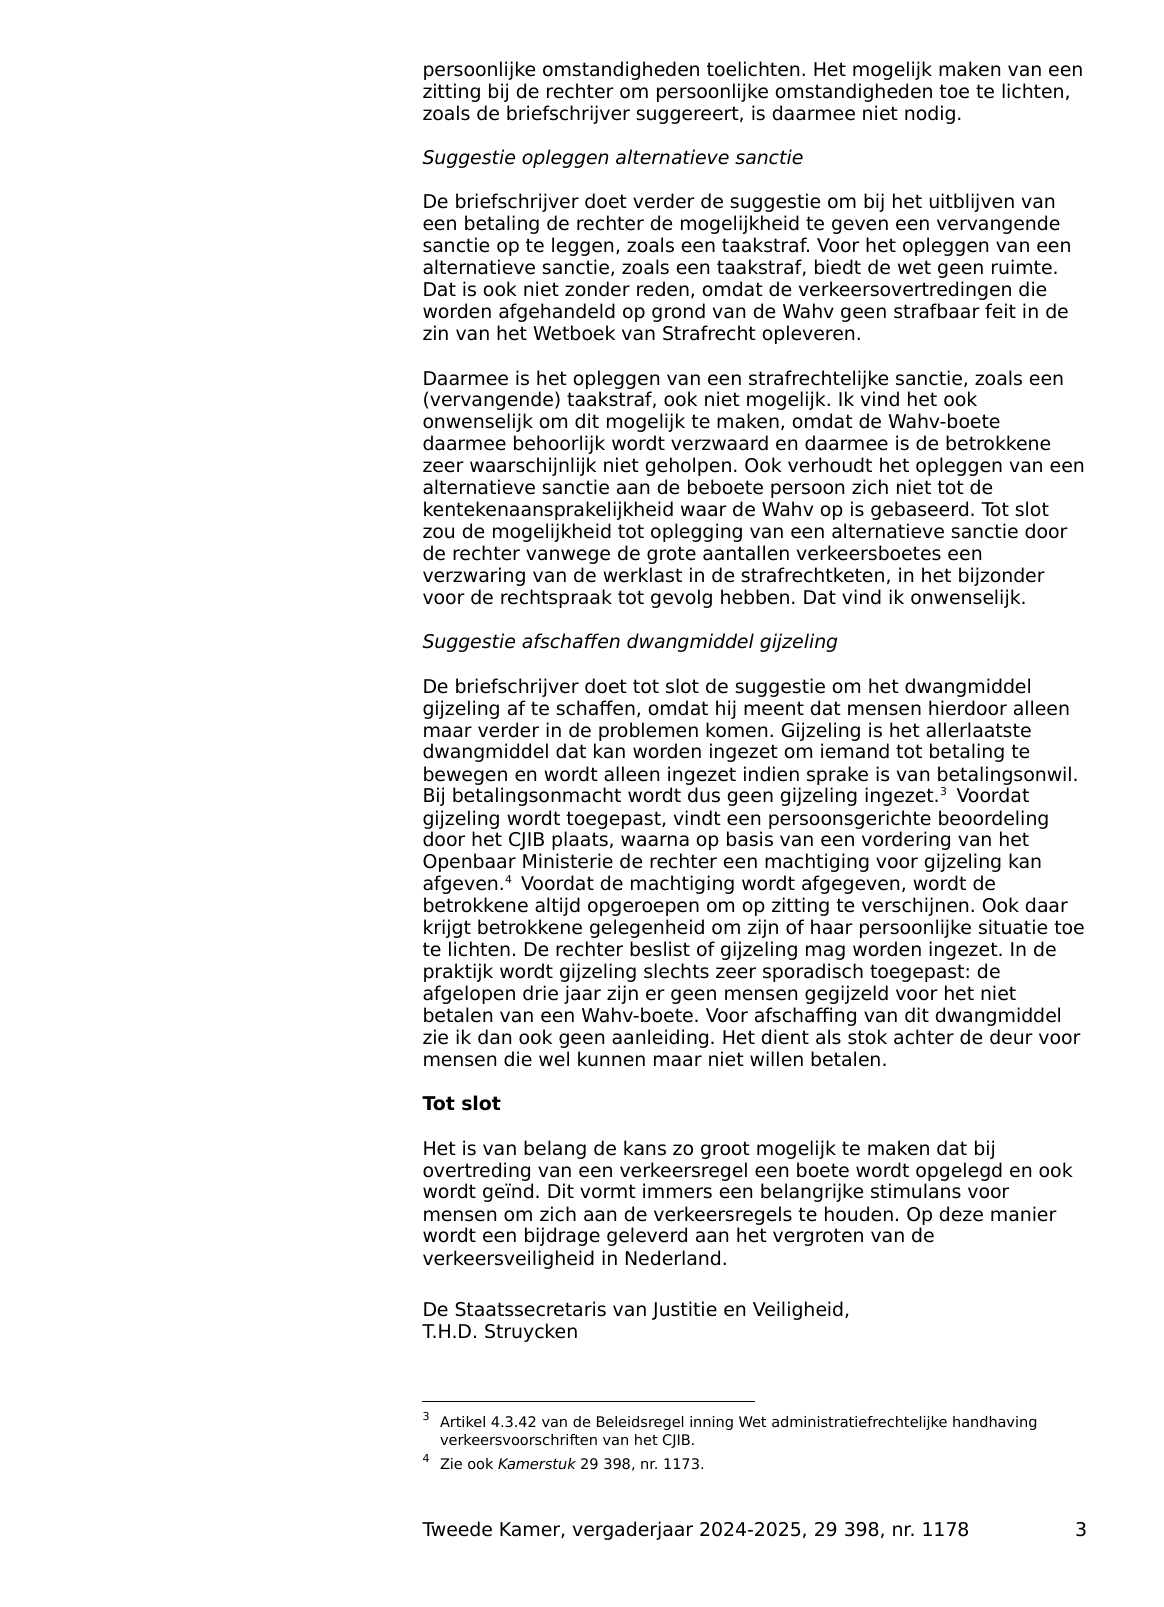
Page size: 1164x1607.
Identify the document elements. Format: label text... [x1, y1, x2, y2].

subtitle Suggestie opleggen alternatieve sanctie [422, 147, 1087, 169]
subtitle Tot slot [422, 1093, 1087, 1115]
text De briefschrijver doet tot slot de suggestie om het dwangmiddel gijzeling af te schaffen, omdat hij meent dat mensen hierdoor alleen maar verder in de problemen komen. Gijzeling is het allerlaatste dwangmiddel dat kan worden ingezet om iemand tot betaling te bewegen en wordt alleen ingezet indien sprake is van betalingsonwil. Bij betalingsonmacht wordt dus geen gijzeling ingezet. Voordat gijzeling wordt toegepast, vindt een persoonsgerichte beoordeling door het CJIB plaats, waarna op basis van een vordering van het Openbaar Ministerie de rechter een machtiging voor gijzeling kan afgeven. Voordat de machtiging wordt afgegeven, wordt de betrokkene altijd opgeroepen om op zitting te verschijnen. Ook daar krijgt betrokkene gelegenheid om zijn of haar persoonlijke situatie toe te lichten. De rechter beslist of gijzeling mag worden ingezet. In de praktijk wordt gijzeling slechts zeer sporadisch toegepast: de afgelopen drie jaar zijn er geen mensen gegijzeld voor het niet betalen van een Wahv-boete. Voor afschaffing van dit dwangmiddel zie ik dan ook geen aanleiding. Het dient als stok achter de deur voor mensen die wel kunnen maar niet willen betalen. [422, 676, 1087, 1071]
text Daarmee is het opleggen van een strafrechtelijke sanctie, zoals een (vervangende) taakstraf, ook niet mogelijk. Ik vind het ook onwenselijk om dit mogelijk te maken, omdat de Wahv-boete daarmee behoorlijk wordt verzwaard en daarmee is de betrokkene zeer waarschijnlijk niet geholpen. Ook verhoudt het opleggen van een alternatieve sanctie aan de beboete persoon zich niet tot de kentekenaansprakelijkheid waar de Wahv op is gebaseerd. Tot slot zou de mogelijkheid tot oplegging van een alternatieve sanctie door de rechter vanwege de grote aantallen verkeersboetes een verzwaring van de werklast in de strafrechtketen, in het bijzonder voor de rechtspraak tot gevolg hebben. Dat vind ik onwenselijk. [422, 367, 1087, 609]
text Artikel 4.3.42 van de Beleidsregel inning Wet administratiefrechtelijke handhaving verkeersvoorschriften van het CJIB. [422, 1410, 1087, 1449]
text De Staatssecretaris van Justitie en Veiligheid, T.H.D. Struycken [422, 1299, 1087, 1343]
text Het is van belang de kans zo groot mogelijk te maken dat bij overtreding van een verkeersregel een boete wordt opgelegd en ook wordt geïnd. Dit vormt immers een belangrijke stimulans voor mensen om zich aan de verkeersregels te houden. Op deze manier wordt een bijdrage geleverd aan het vergroten van de verkeersveiligheid in Nederland. [422, 1137, 1087, 1269]
subtitle Suggestie afschaffen dwangmiddel gijzeling [422, 631, 1087, 653]
text De briefschrijver doet verder de suggestie om bij het uitblijven van een betaling de rechter de mogelijkheid te geven een vervangende sanctie op te leggen, zoals een taakstraf. Voor het opleggen van een alternatieve sanctie, zoals een taakstraf, biedt de wet geen ruimte. Dat is ook niet zonder reden, omdat de verkeersovertredingen die worden afgehandeld op grond van de Wahv geen strafbaar feit in de zin van het Wetboek van Strafrecht opleveren. [422, 191, 1087, 345]
text persoonlijke omstandigheden toelichten. Het mogelijk maken van een zitting bij de rechter om persoonlijke omstandigheden toe te lichten, zoals de briefschrijver suggereert, is daarmee niet nodig. [422, 59, 1087, 125]
text Zie ook Kamerstuk 29 398, nr. 1173. [422, 1452, 1087, 1474]
